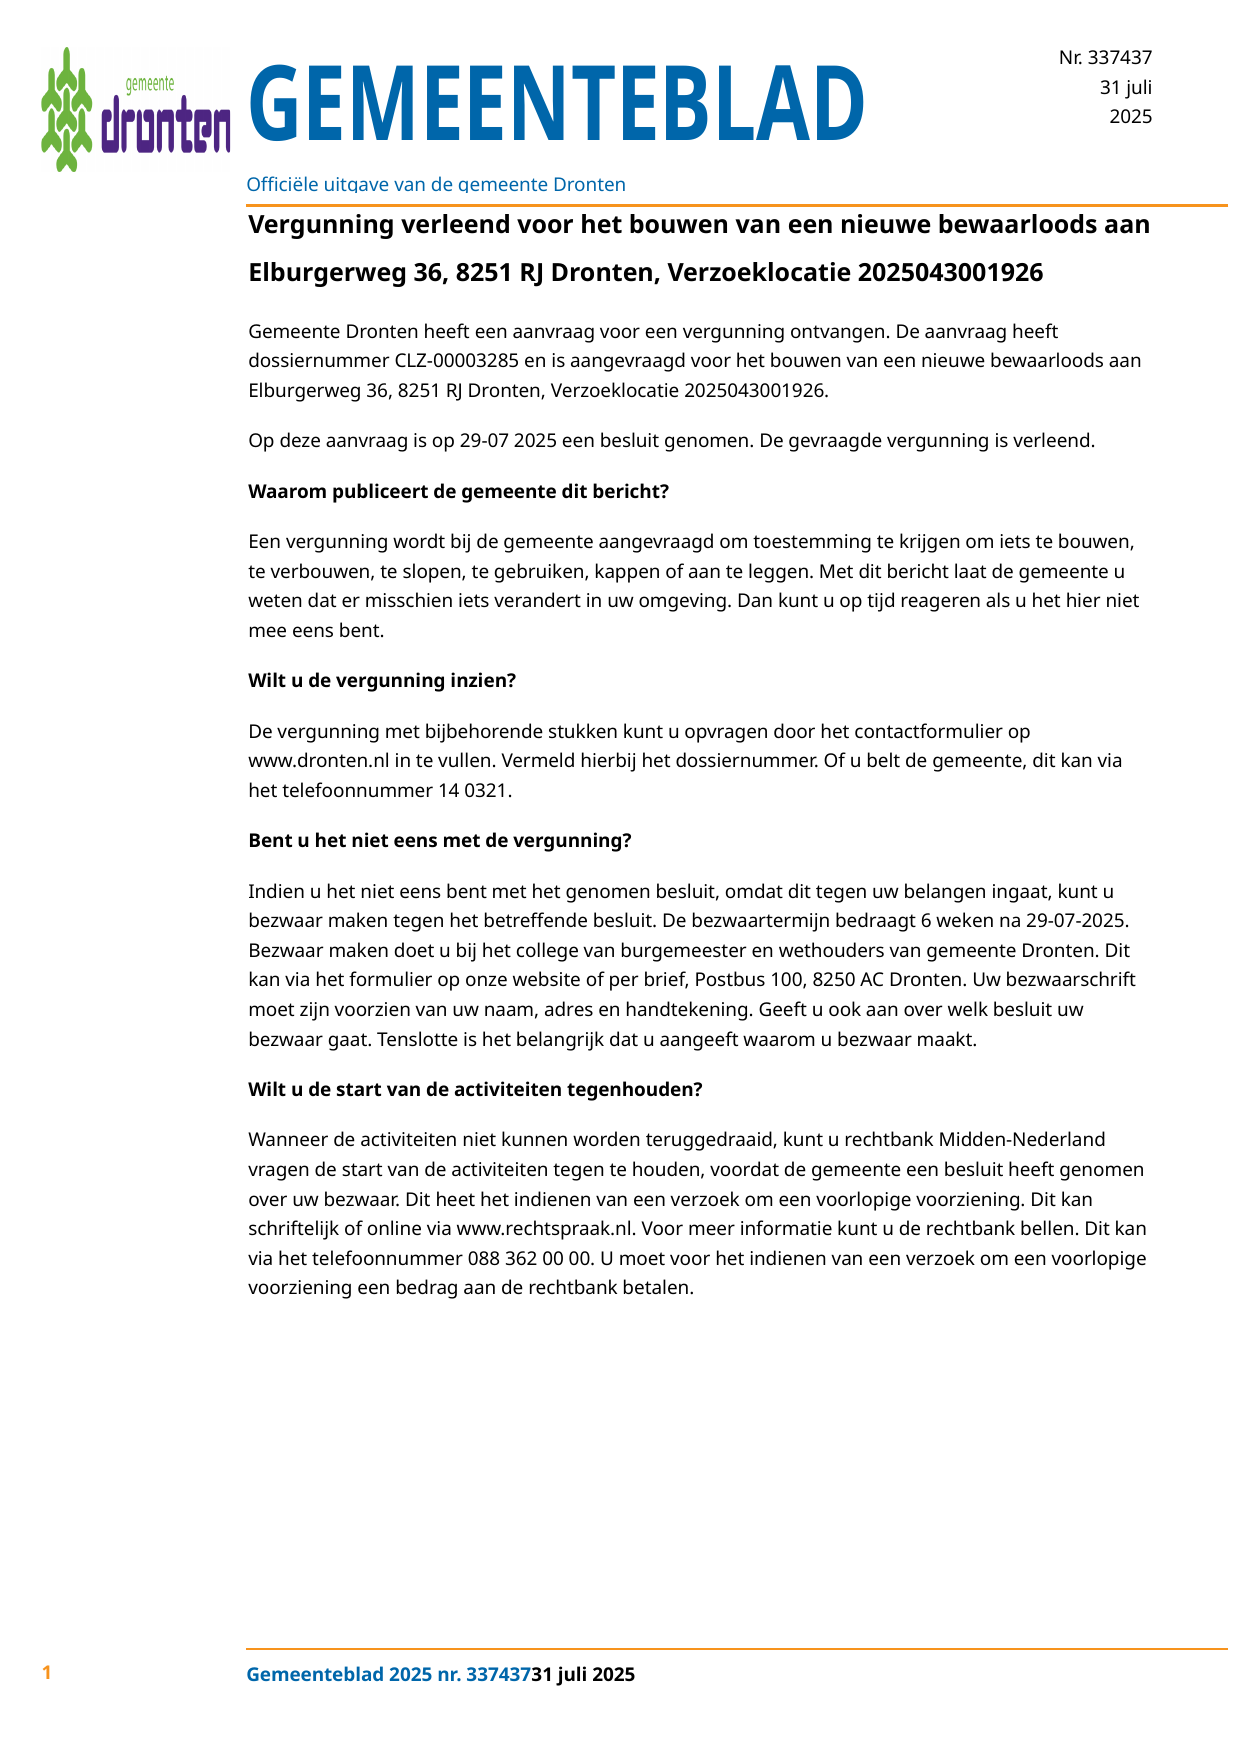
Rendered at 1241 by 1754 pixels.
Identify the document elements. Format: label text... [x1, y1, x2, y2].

text Wanneer de activiteiten niet kunnen worden teruggedraaid, kunt u rechtbank Midden-Nederland vragen de start van de activiteiten tegen te houden, voordat de gemeente een besluit heeft genomen over uw bezwaar. Dit heet het indienen van een verzoek om een voorlopige voorziening. Dit kan schriftelijk of online via www.rechtspraak.nl. Voor meer informatie kunt u de rechtbank bellen. Dit kan via het telefoonnummer 088 362 00 00. U moet voor het indienen van een verzoek om een voorlopige voorziening een bedrag aan de rechtbank betalen. [248, 1127, 1152, 1300]
text Gemeente Dronten heeft een aanvraag voor een vergunning ontvangen. De aanvraag heeft dossiernummer CLZ-00003285 en is aangevraagd voor het bouwen van een nieuwe bewaarloods aan Elburgerweg 36, 8251 RJ Dronten, Verzoeklocatie 2025043001926. [248, 318, 1152, 403]
text Waarom publiceert de gemeente dit bericht? [248, 478, 1152, 504]
text Wilt u de vergunning inzien? [248, 667, 1152, 693]
text Wilt u de start van de activiteiten tegenhouden? [248, 1076, 1152, 1102]
text Indien u het niet eens bent met het genomen besluit, omdat dit tegen uw belangen ingaat, kunt u bezwaar maken tegen het betreffende besluit. De bezwaartermijn bedraagt 6 weken na 29-07-2025. Bezwaar maken doet u bij het college van burgemeester en wethouders van gemeente Dronten. Dit kan via het formulier op onze website of per brief, Postbus 100, 8250 AC Dronten. Uw bezwaarschrift moet zijn voorzien van uw naam, adres en handtekening. Geeft u ook aan over welk besluit uw bezwaar gaat. Tenslotte is het belangrijk dat u aangeeft waarom u bezwaar maakt. [248, 878, 1152, 1052]
picture [41, 47, 231, 172]
text De vergunning met bijbehorende stukken kunt u opvragen door het contactformulier op www.dronten.nl in te vullen. Vermeld hierbij het dossiernummer. Of u belt de gemeente, dit kan via het telefoonnummer 14 0321. [248, 718, 1152, 803]
text Een vergunning wordt bij de gemeente aangevraagd om toestemming te krijgen om iets te bouwen, te verbouwen, te slopen, te gebruiken, kappen of aan te leggen. Met dit bericht laat de gemeente u weten dat er misschien iets verandert in uw omgeving. Dan kunt u op tijd reageren als u het hier niet mee eens bent. [248, 528, 1152, 643]
text Vergunning verleend voor het bouwen van een nieuwe bewaarloods aan Elburgerweg 36, 8251 RJ Dronten, Verzoeklocatie 2025043001926 [248, 207, 1152, 288]
text Op deze aanvraag is op 29-07 2025 een besluit genomen. De gevraagde vergunning is verleend. [248, 427, 1152, 453]
text Bent u het niet eens met de vergunning? [248, 827, 1152, 853]
